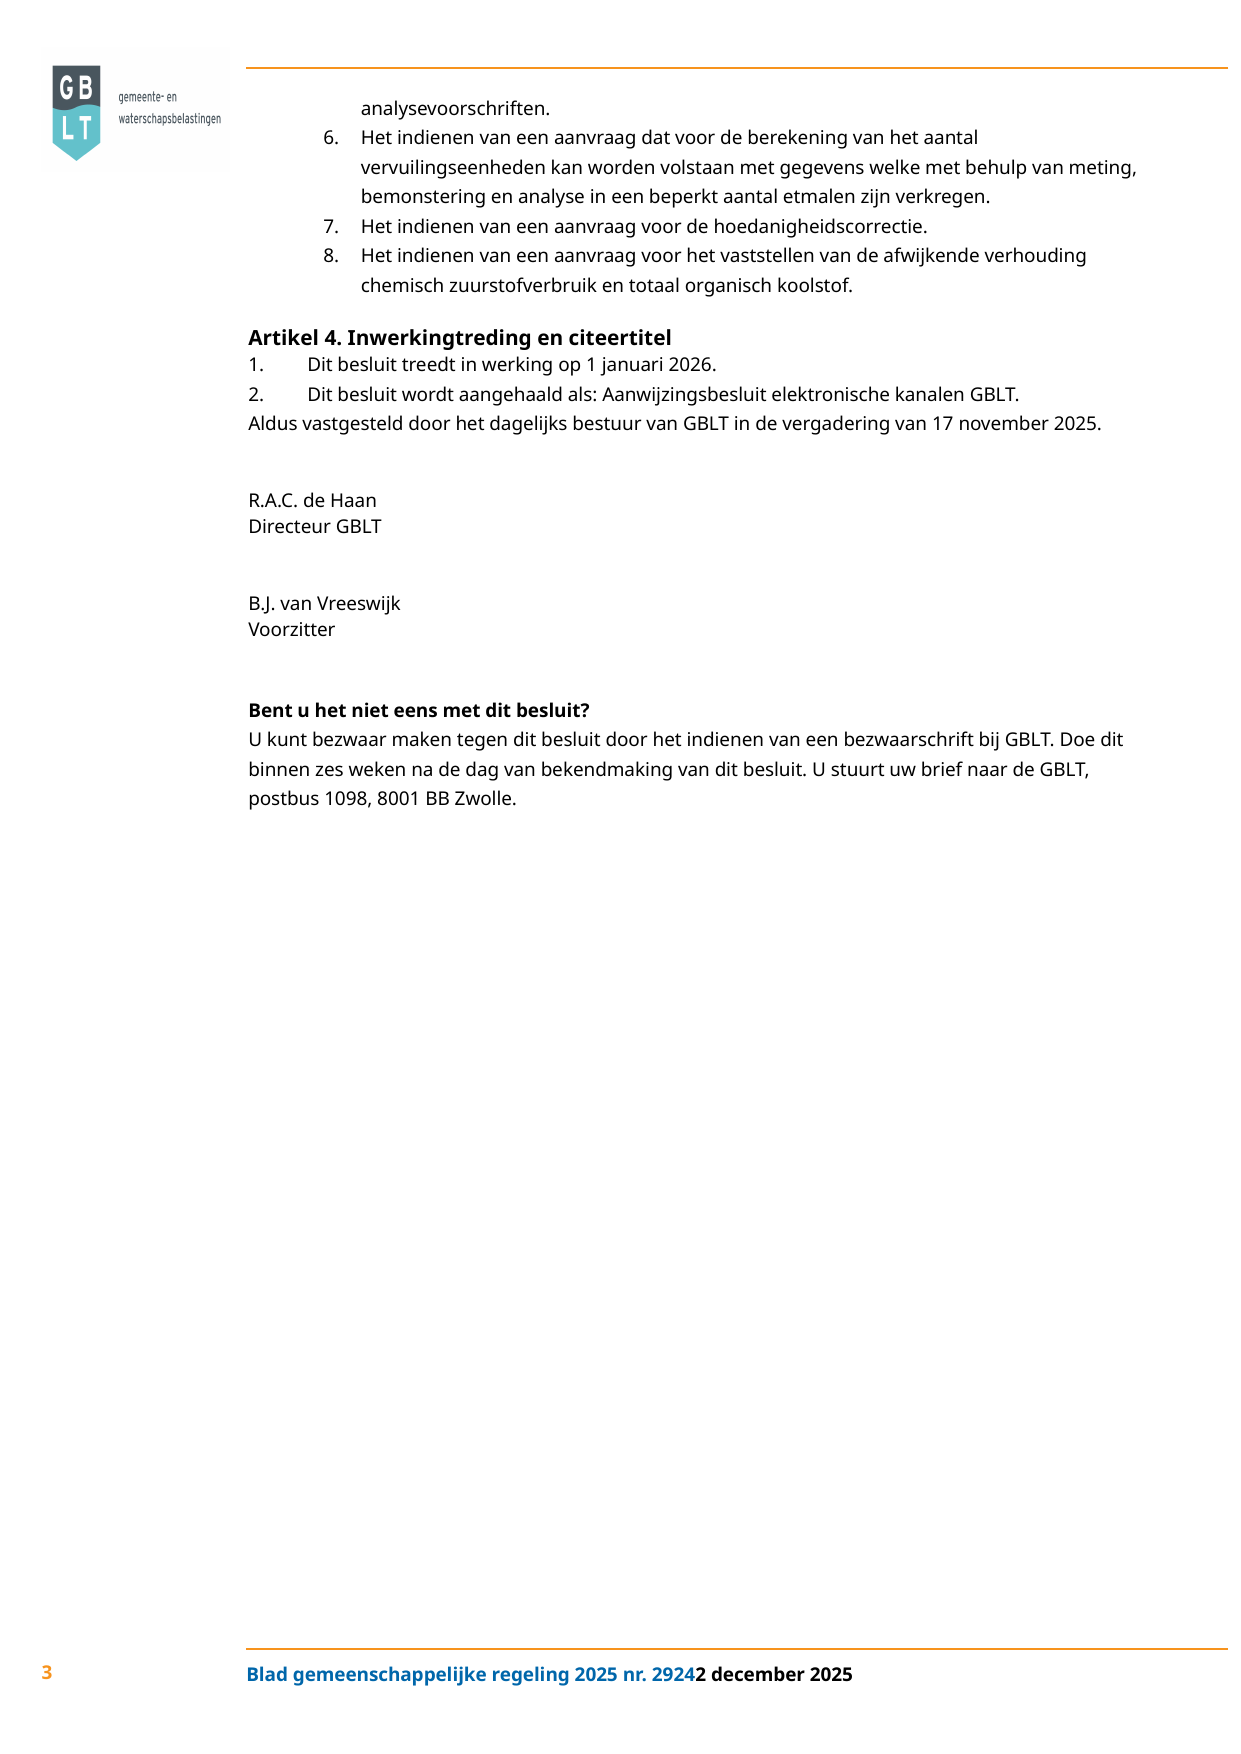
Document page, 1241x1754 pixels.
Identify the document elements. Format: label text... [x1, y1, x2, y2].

text Voorzitter [248, 616, 1152, 642]
text Directeur GBLT [248, 513, 1152, 539]
list Dit besluit wordt aangehaald als: Aanwijzingsbesluit elektronische kanalen GBLT. [248, 381, 1152, 406]
text U kunt bezwaar maken tegen dit besluit door het indienen van een bezwaarschrift bij GBLT. Doe dit binnen zes weken na de dag van bekendmaking van dit besluit. U stuurt uw brief naar de GBLT, postbus 1098, 8001 BB Zwolle. [248, 726, 1152, 811]
list analysevoorschriften. [323, 95, 1152, 121]
text B.J. van Vreeswijk [248, 590, 1152, 616]
list Dit besluit treedt in werking op 1 januari 2026. [248, 351, 1152, 377]
list Het indienen van een aanvraag voor de hoedanigheidscorrectie. [323, 213, 1152, 239]
picture [41, 47, 231, 172]
text Artikel 4. Inwerkingtreding en citeertitel [248, 323, 1152, 351]
text R.A.C. de Haan [248, 487, 1152, 513]
list Het indienen van een aanvraag dat voor de berekening van het aantal vervuilingseenheden kan worden volstaan met gegevens welke met behulp van meting, bemonstering en analyse in een beperkt aantal etmalen zijn verkregen. [323, 124, 1152, 209]
list Het indienen van een aanvraag voor het vaststellen van de afwijkende verhouding chemisch zuurstofverbruik en totaal organisch koolstof. [323, 243, 1152, 298]
text Aldus vastgesteld door het dagelijks bestuur van GBLT in de vergadering van 17 november 2025. [248, 410, 1152, 436]
text Bent u het niet eens met dit besluit? [248, 697, 1152, 722]
